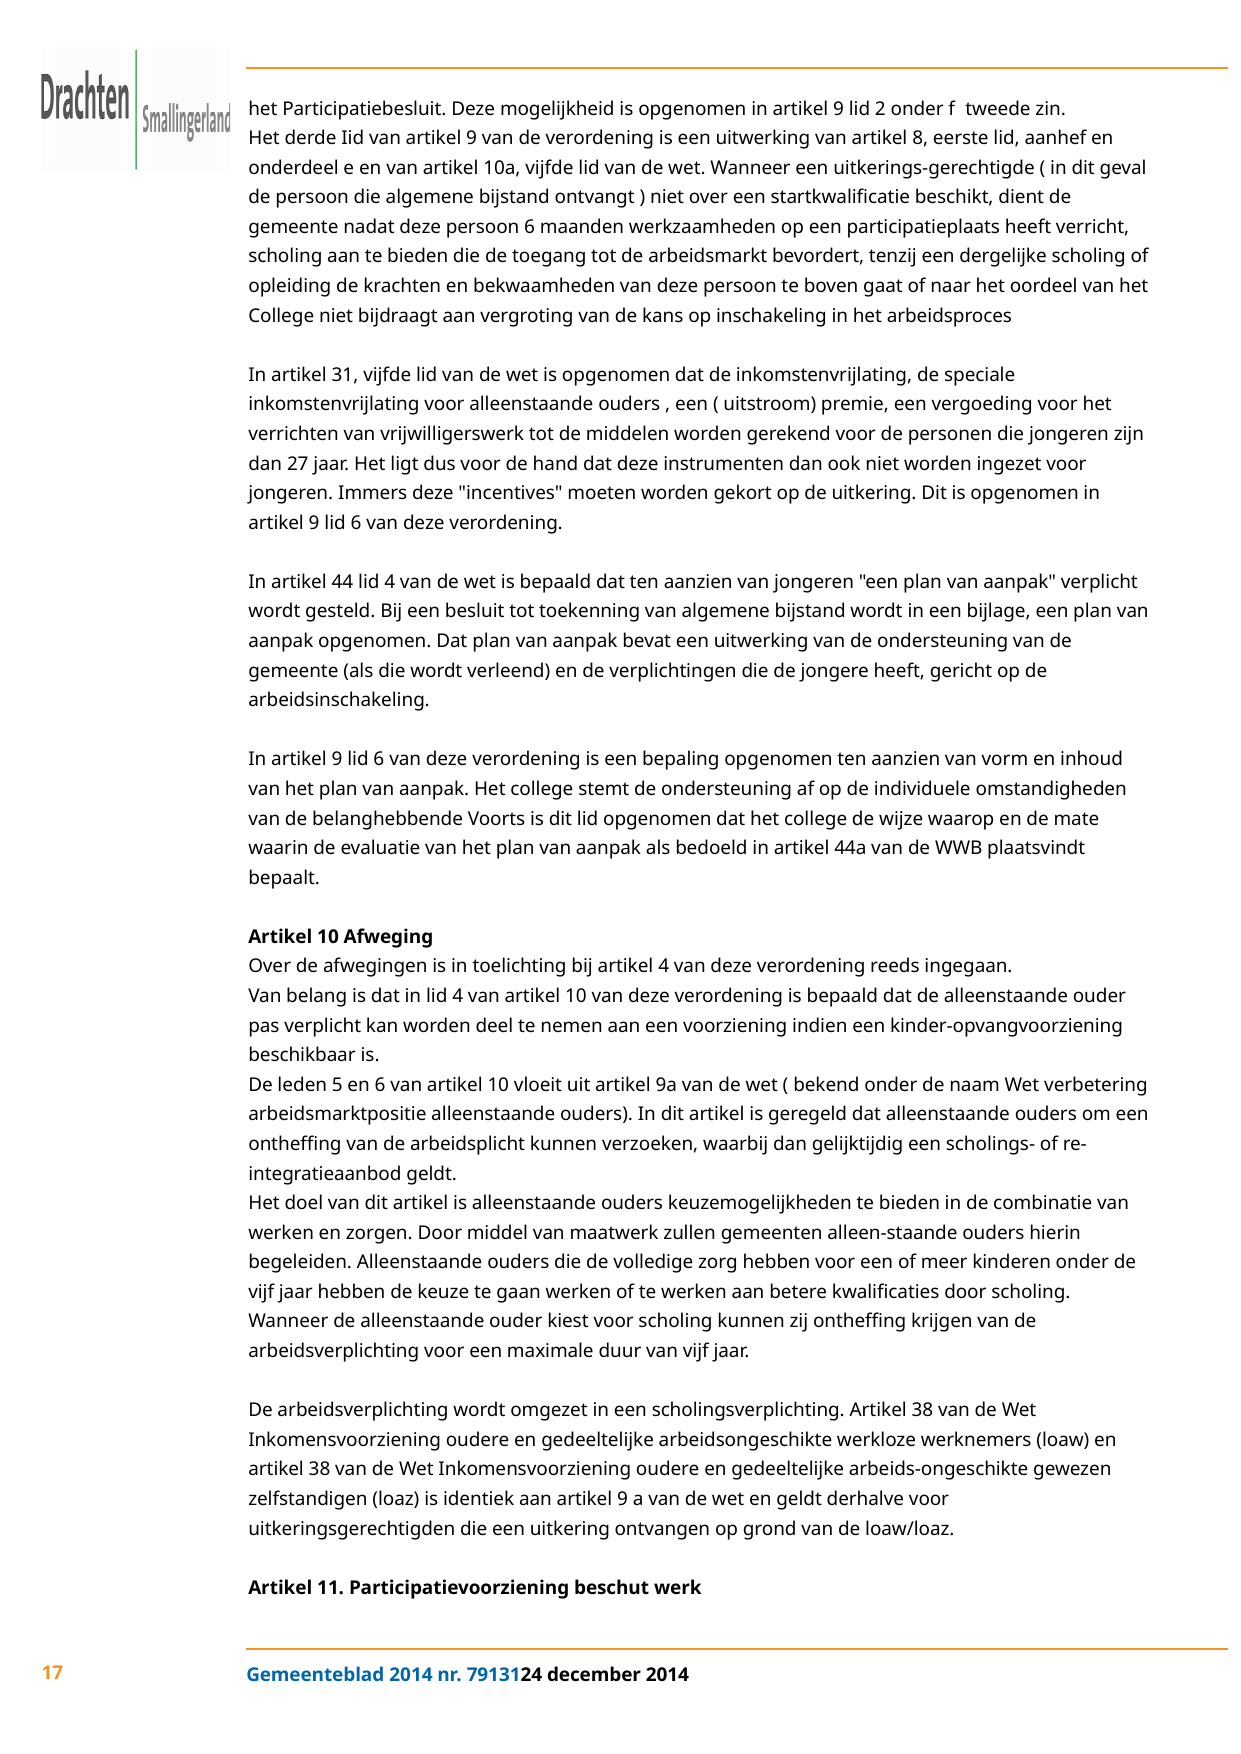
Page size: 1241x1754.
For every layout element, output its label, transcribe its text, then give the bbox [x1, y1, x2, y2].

text Van belang is dat in lid 4 van artikel 10 van deze verordening is bepaald dat de alleenstaande ouder pas verplicht kan worden deel te nemen aan een voorziening indien een kinder-opvangvoorziening beschikbaar is. [248, 982, 1152, 1067]
text Artikel 10 Afweging [248, 923, 1152, 949]
text In artikel 44 lid 4 van de wet is bepaald dat ten aanzien van jongeren "een plan van aanpak" verplicht wordt gesteld. Bij een besluit tot toekenning van algemene bijstand wordt in een bijlage, een plan van aanpak opgenomen. Dat plan van aanpak bevat een uitwerking van de ondersteuning van de gemeente (als die wordt verleend) en de verplichtingen die de jongere heeft, gericht op de arbeidsinschakeling. [248, 568, 1152, 712]
text Over de afwegingen is in toelichting bij artikel 4 van deze verordening reeds ingegaan. [248, 953, 1152, 978]
text De leden 5 en 6 van artikel 10 vloeit uit artikel 9a van de wet ( bekend onder de naam Wet verbetering arbeidsmarktpositie alleenstaande ouders). In dit artikel is geregeld dat alleenstaande ouders om een ontheffing van de arbeidsplicht kunnen verzoeken, waarbij dan gelijktijdig een scholings- of re-integratieaanbod geldt. [248, 1071, 1152, 1186]
text het Participatiebesluit. Deze mogelijkheid is opgenomen in artikel 9 lid 2 onder f tweede zin. [248, 95, 1152, 121]
text De arbeidsverplichting wordt omgezet in een scholingsverplichting. Artikel 38 van de Wet Inkomensvoorziening oudere en gedeeltelijke arbeidsongeschikte werkloze werknemers (loaw) en artikel 38 van de Wet Inkomensvoorziening oudere en gedeeltelijke arbeids-ongeschikte gewezen zelfstandigen (loaz) is identiek aan artikel 9 a van de wet en geldt derhalve voor uitkeringsgerechtigden die een uitkering ontvangen op grond van de loaw/loaz. [248, 1396, 1152, 1541]
picture [41, 47, 231, 172]
text Het doel van dit artikel is alleenstaande ouders keuzemogelijkheden te bieden in de combinatie van werken en zorgen. Door middel van maatwerk zullen gemeenten alleen-staande ouders hierin begeleiden. Alleenstaande ouders die de volledige zorg hebben voor een of meer kinderen onder de vijf jaar hebben de keuze te gaan werken of te werken aan betere kwalificaties door scholing. Wanneer de alleenstaande ouder kiest voor scholing kunnen zij ontheffing krijgen van de arbeidsverplichting voor een maximale duur van vijf jaar. [248, 1189, 1152, 1363]
text In artikel 9 lid 6 van deze verordening is een bepaling opgenomen ten aanzien van vorm en inhoud van het plan van aanpak. Het college stemt de ondersteuning af op de individuele omstandigheden van de belanghebbende Voorts is dit lid opgenomen dat het college de wijze waarop en de mate waarin de evaluatie van het plan van aanpak als bedoeld in artikel 44a van de WWB plaatsvindt bepaalt. [248, 746, 1152, 890]
text In artikel 31, vijfde lid van de wet is opgenomen dat de inkomstenvrijlating, de speciale inkomstenvrijlating voor alleenstaande ouders , een ( uitstroom) premie, een vergoeding voor het verrichten van vrijwilligerswerk tot de middelen worden gerekend voor de personen die jongeren zijn dan 27 jaar. Het ligt dus voor de hand dat deze instrumenten dan ook niet worden ingezet voor jongeren. Immers deze "incentives" moeten worden gekort op de uitkering. Dit is opgenomen in artikel 9 lid 6 van deze verordening. [248, 361, 1152, 535]
text Artikel 11. Participatievoorziening beschut werk [248, 1574, 1152, 1600]
text Het derde Iid van artikel 9 van de verordening is een uitwerking van artikel 8, eerste lid, aanhef en onderdeel e en van artikel 10a, vijfde lid van de wet. Wanneer een uitkerings-gerechtigde ( in dit geval de persoon die algemene bijstand ontvangt ) niet over een startkwalificatie beschikt, dient de gemeente nadat deze persoon 6 maanden werkzaamheden op een participatieplaats heeft verricht, scholing aan te bieden die de toegang tot de arbeidsmarkt bevordert, tenzij een dergelijke scholing of opleiding de krachten en bekwaamheden van deze persoon te boven gaat of naar het oordeel van het College niet bijdraagt aan vergroting van de kans op inschakeling in het arbeidsproces [248, 124, 1152, 328]
